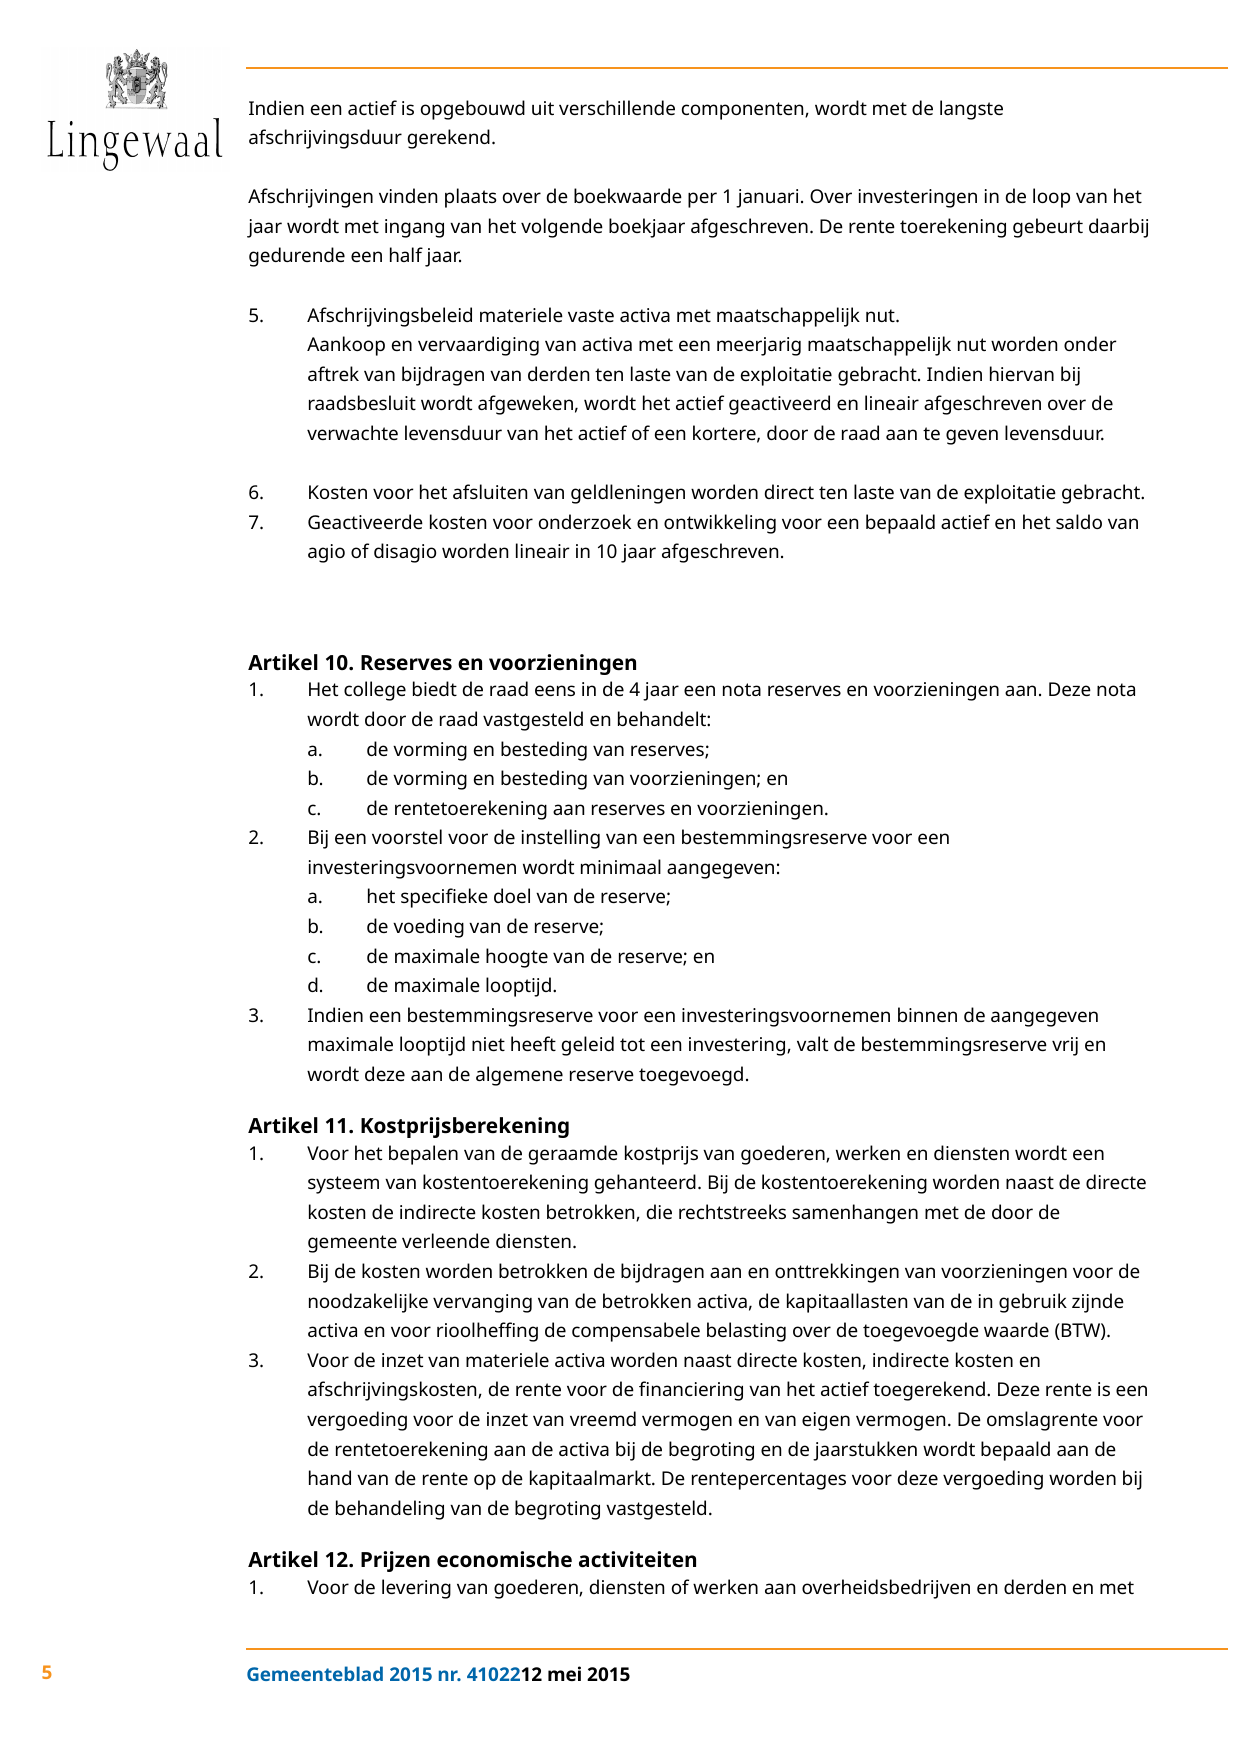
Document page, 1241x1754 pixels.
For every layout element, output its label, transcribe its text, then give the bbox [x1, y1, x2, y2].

text Artikel 10. Reserves en voorzieningen [248, 648, 1152, 677]
list de maximale hoogte van de reserve; en [307, 943, 1152, 968]
list Indien een bestemmingsreserve voor een investeringsvoornemen binnen de aangegeven maximale looptijd niet heeft geleid tot een investering, valt de bestemmingsreserve vrij en wordt deze aan de algemene reserve toegevoegd. [248, 1002, 1152, 1087]
text Indien een actief is opgebouwd uit verschillende componenten, wordt met de langste afschrijvingsduur gerekend. [248, 95, 1152, 150]
list het specifieke doel van de reserve; [307, 884, 1152, 909]
list de vorming en besteding van reserves; [307, 736, 1152, 761]
list Voor de inzet van materiele activa worden naast directe kosten, indirecte kosten en afschrijvingskosten, de rente voor de financiering van het actief toegerekend. Deze rente is een vergoeding voor de inzet van vreemd vermogen en van eigen vermogen. De omslagrente voor de rentetoerekening aan de activa bij de begroting en de jaarstukken wordt bepaald aan de hand van de rente op de kapitaalmarkt. De rentepercentages voor deze vergoeding worden bij de behandeling van de begroting vastgesteld. [248, 1347, 1152, 1521]
list Het college biedt de raad eens in de 4 jaar een nota reserves en voorzieningen aan. Deze nota wordt door de raad vastgesteld en behandelt: [248, 677, 1152, 732]
list de maximale looptijd. [307, 972, 1152, 998]
list Voor de levering van goederen, diensten of werken aan overheidsbedrijven en derden en met [248, 1574, 1152, 1599]
list Geactiveerde kosten voor onderzoek en ontwikkeling voor een bepaald actief en het saldo van agio of disagio worden lineair in 10 jaar afgeschreven. [248, 509, 1152, 564]
text Artikel 12. Prijzen economische activiteiten [248, 1545, 1152, 1574]
list Voor het bepalen van de geraamde kostprijs van goederen, werken en diensten wordt een systeem van kostentoerekening gehanteerd. Bij de kostentoerekening worden naast de directe kosten de indirecte kosten betrokken, die rechtstreeks samenhangen met de door de gemeente verleende diensten. [248, 1140, 1152, 1254]
text Artikel 11. Kostprijsberekening [248, 1112, 1152, 1140]
list Afschrijvingsbeleid materiele vaste activa met maatschappelijk nut. [248, 302, 1152, 328]
text Afschrijvingen vinden plaats over de boekwaarde per 1 januari. Over investeringen in de loop van het jaar wordt met ingang van het volgende boekjaar afgeschreven. De rente toerekening gebeurt daarbij gedurende een half jaar. [248, 183, 1152, 268]
picture [41, 47, 231, 172]
list de vorming en besteding van voorzieningen; en [307, 765, 1152, 791]
list Kosten voor het afsluiten van geldleningen worden direct ten laste van de exploitatie gebracht. [248, 479, 1152, 505]
list de voeding van de reserve; [307, 913, 1152, 939]
list Bij een voorstel voor de instelling van een bestemmingsreserve voor een investeringsvoornemen wordt minimaal aangegeven: [248, 824, 1152, 880]
list Aankoop en vervaardiging van activa met een meerjarig maatschappelijk nut worden onder aftrek van bijdragen van derden ten laste van de exploitatie gebracht. Indien hiervan bij raadsbesluit wordt afgeweken, wordt het actief geactiveerd en lineair afgeschreven over de verwachte levensduur van het actief of een kortere, door de raad aan te geven levensduur. [248, 331, 1152, 446]
list Bij de kosten worden betrokken de bijdragen aan en onttrekkingen van voorzieningen voor de noodzakelijke vervanging van de betrokken activa, de kapitaallasten van de in gebruik zijnde activa en voor rioolheffing de compensabele belasting over de toegevoegde waarde (BTW). [248, 1258, 1152, 1343]
list de rentetoerekening aan reserves en voorzieningen. [307, 795, 1152, 821]
